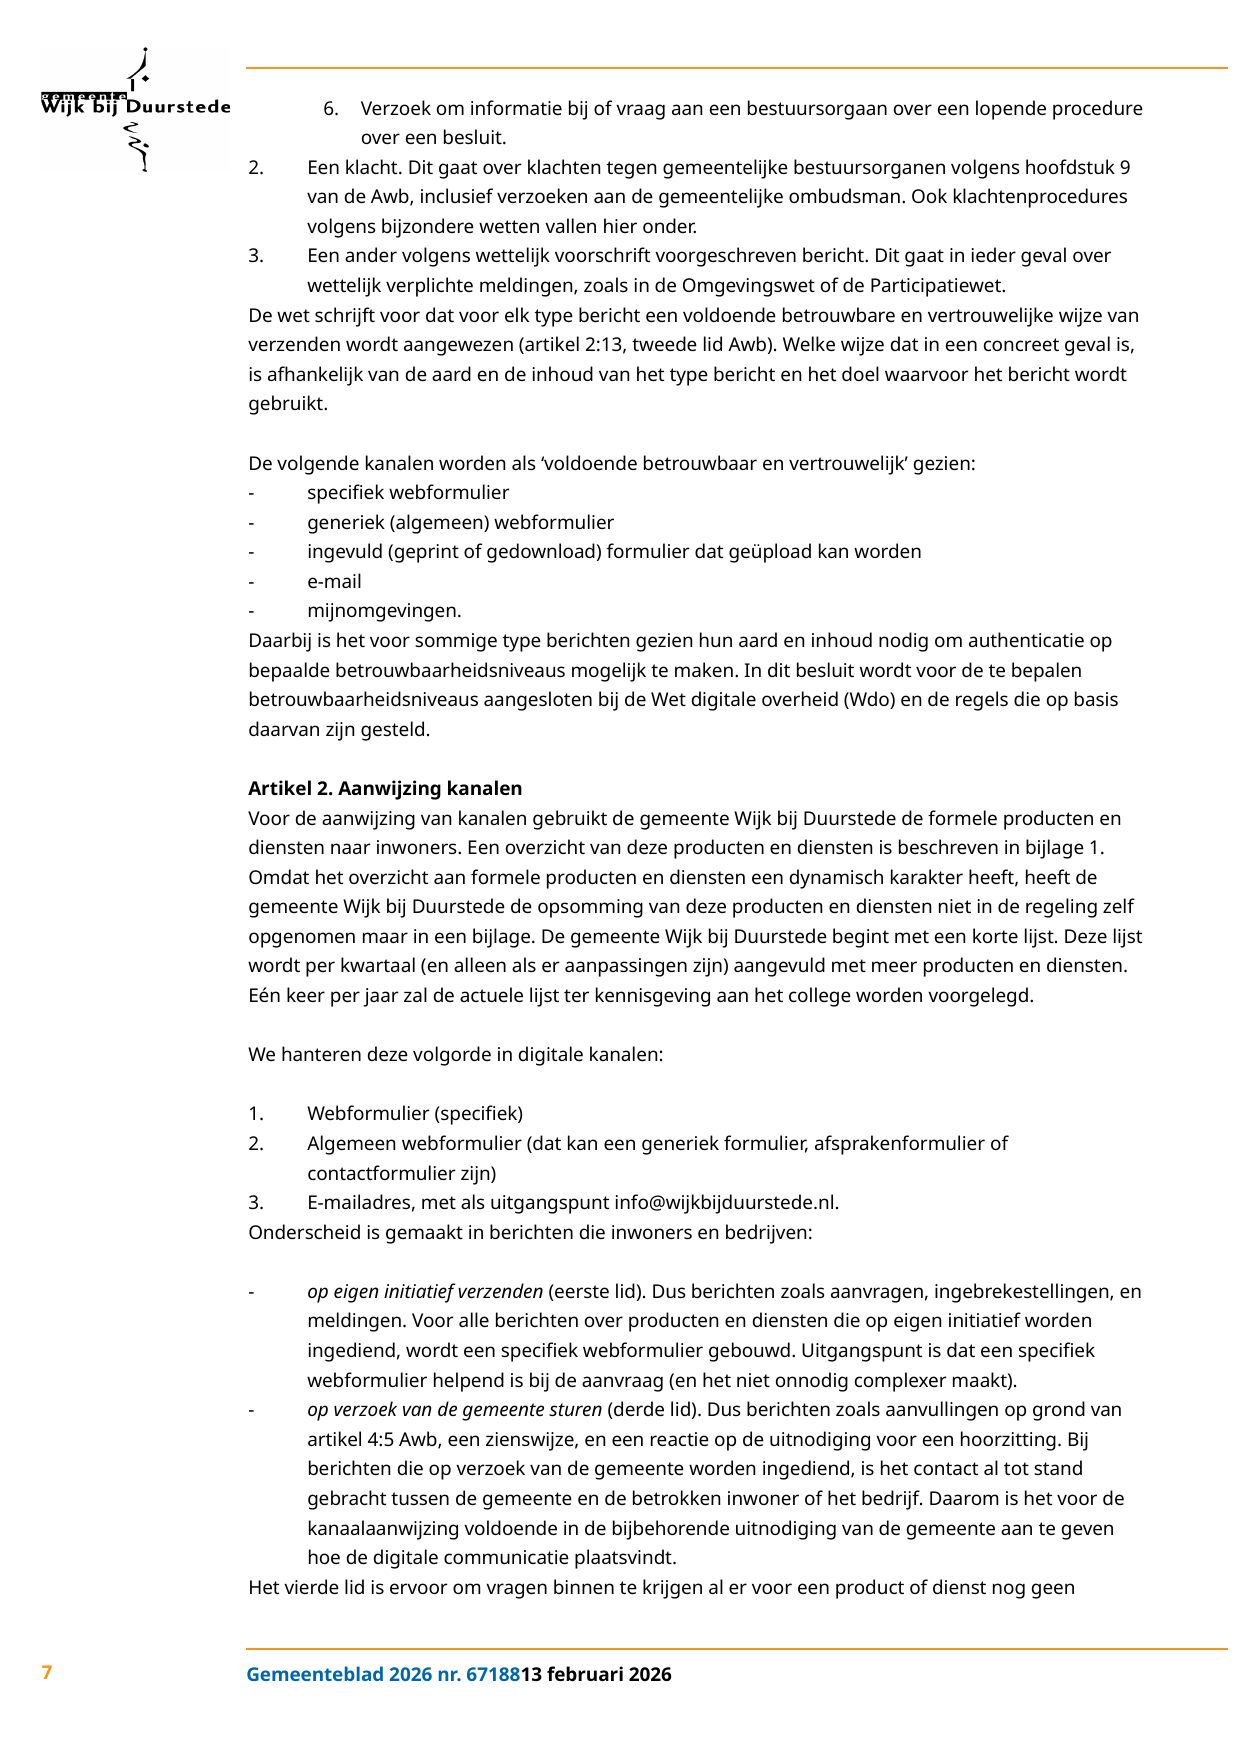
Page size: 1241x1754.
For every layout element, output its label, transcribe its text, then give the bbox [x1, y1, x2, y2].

list generiek (algemeen) webformulier [248, 509, 1152, 535]
list Een ander volgens wettelijk voorschrift voorgeschreven bericht. Dit gaat in ieder geval over wettelijk verplichte meldingen, zoals in de Omgevingswet of de Participatiewet. [248, 243, 1152, 298]
text Onderscheid is gemaakt in berichten die inwoners en bedrijven: [248, 1219, 1152, 1245]
list Algemeen webformulier (dat kan een generiek formulier, afsprakenformulier of contactformulier zijn) [248, 1130, 1152, 1186]
text De wet schrijft voor dat voor elk type bericht een voldoende betrouwbare en vertrouwelijke wijze van verzenden wordt aangewezen (artikel 2:13, tweede lid Awb). Welke wijze dat in een concreet geval is, is afhankelijk van de aard en de inhoud van het type bericht en het doel waarvoor het bericht wordt gebruikt. [248, 302, 1152, 416]
text Voor de aanwijzing van kanalen gebruikt de gemeente Wijk bij Duurstede de formele producten en diensten naar inwoners. Een overzicht van deze producten en diensten is beschreven in bijlage 1. Omdat het overzicht aan formele producten en diensten een dynamisch karakter heeft, heeft de gemeente Wijk bij Duurstede de opsomming van deze producten en diensten niet in de regeling zelf opgenomen maar in een bijlage. De gemeente Wijk bij Duurstede begint met een korte lijst. Deze lijst wordt per kwartaal (en alleen als er aanpassingen zijn) aangevuld met meer producten en diensten. Eén keer per jaar zal de actuele lijst ter kennisgeving aan het college worden voorgelegd. [248, 805, 1152, 1008]
text Daarbij is het voor sommige type berichten gezien hun aard en inhoud nodig om authenticatie op bepaalde betrouwbaarheidsniveaus mogelijk te maken. In dit besluit wordt voor de te bepalen betrouwbaarheidsniveaus aangesloten bij de Wet digitale overheid (Wdo) en de regels die op basis daarvan zijn gesteld. [248, 627, 1152, 742]
text Het vierde lid is ervoor om vragen binnen te krijgen al er voor een product of dienst nog geen [248, 1574, 1152, 1600]
text De volgende kanalen worden als ‘voldoende betrouwbaar en vertrouwelijk’ gezien: [248, 450, 1152, 476]
list Webformulier (specifiek) [248, 1101, 1152, 1126]
text Artikel 2. Aanwijzing kanalen [248, 775, 1152, 801]
text We hanteren deze volgorde in digitale kanalen: [248, 1041, 1152, 1067]
list specifiek webformulier [248, 479, 1152, 505]
list ingevuld (geprint of gedownload) formulier dat geüpload kan worden [248, 538, 1152, 564]
picture [41, 47, 231, 172]
list e-mail [248, 568, 1152, 594]
list E-mailadres, met als uitgangspunt info@wijkbijduurstede.nl. [248, 1189, 1152, 1215]
list Verzoek om informatie bij of vraag aan een bestuursorgaan over een lopende procedure over een besluit. [323, 95, 1152, 150]
list mijnomgevingen. [248, 598, 1152, 623]
list op verzoek van de gemeente sturen (derde lid). Dus berichten zoals aanvullingen op grond van artikel 4:5 Awb, een zienswijze, en een reactie op de uitnodiging voor een hoorzitting. Bij berichten die op verzoek van de gemeente worden ingediend, is het contact al tot stand gebracht tussen de gemeente en de betrokken inwoner of het bedrijf. Daarom is het voor de kanaalaanwijzing voldoende in de bijbehorende uitnodiging van de gemeente aan te geven hoe de digitale communicatie plaatsvindt. [248, 1396, 1152, 1570]
list op eigen initiatief verzenden (eerste lid). Dus berichten zoals aanvragen, ingebrekestellingen, en meldingen. Voor alle berichten over producten en diensten die op eigen initiatief worden ingediend, wordt een specifiek webformulier gebouwd. Uitgangspunt is dat een specifiek webformulier helpend is bij de aanvraag (en het niet onnodig complexer maakt). [248, 1278, 1152, 1393]
list Een klacht. Dit gaat over klachten tegen gemeentelijke bestuursorganen volgens hoofdstuk 9 van de Awb, inclusief verzoeken aan de gemeentelijke ombudsman. Ook klachtenprocedures volgens bijzondere wetten vallen hier onder. [248, 154, 1152, 239]
